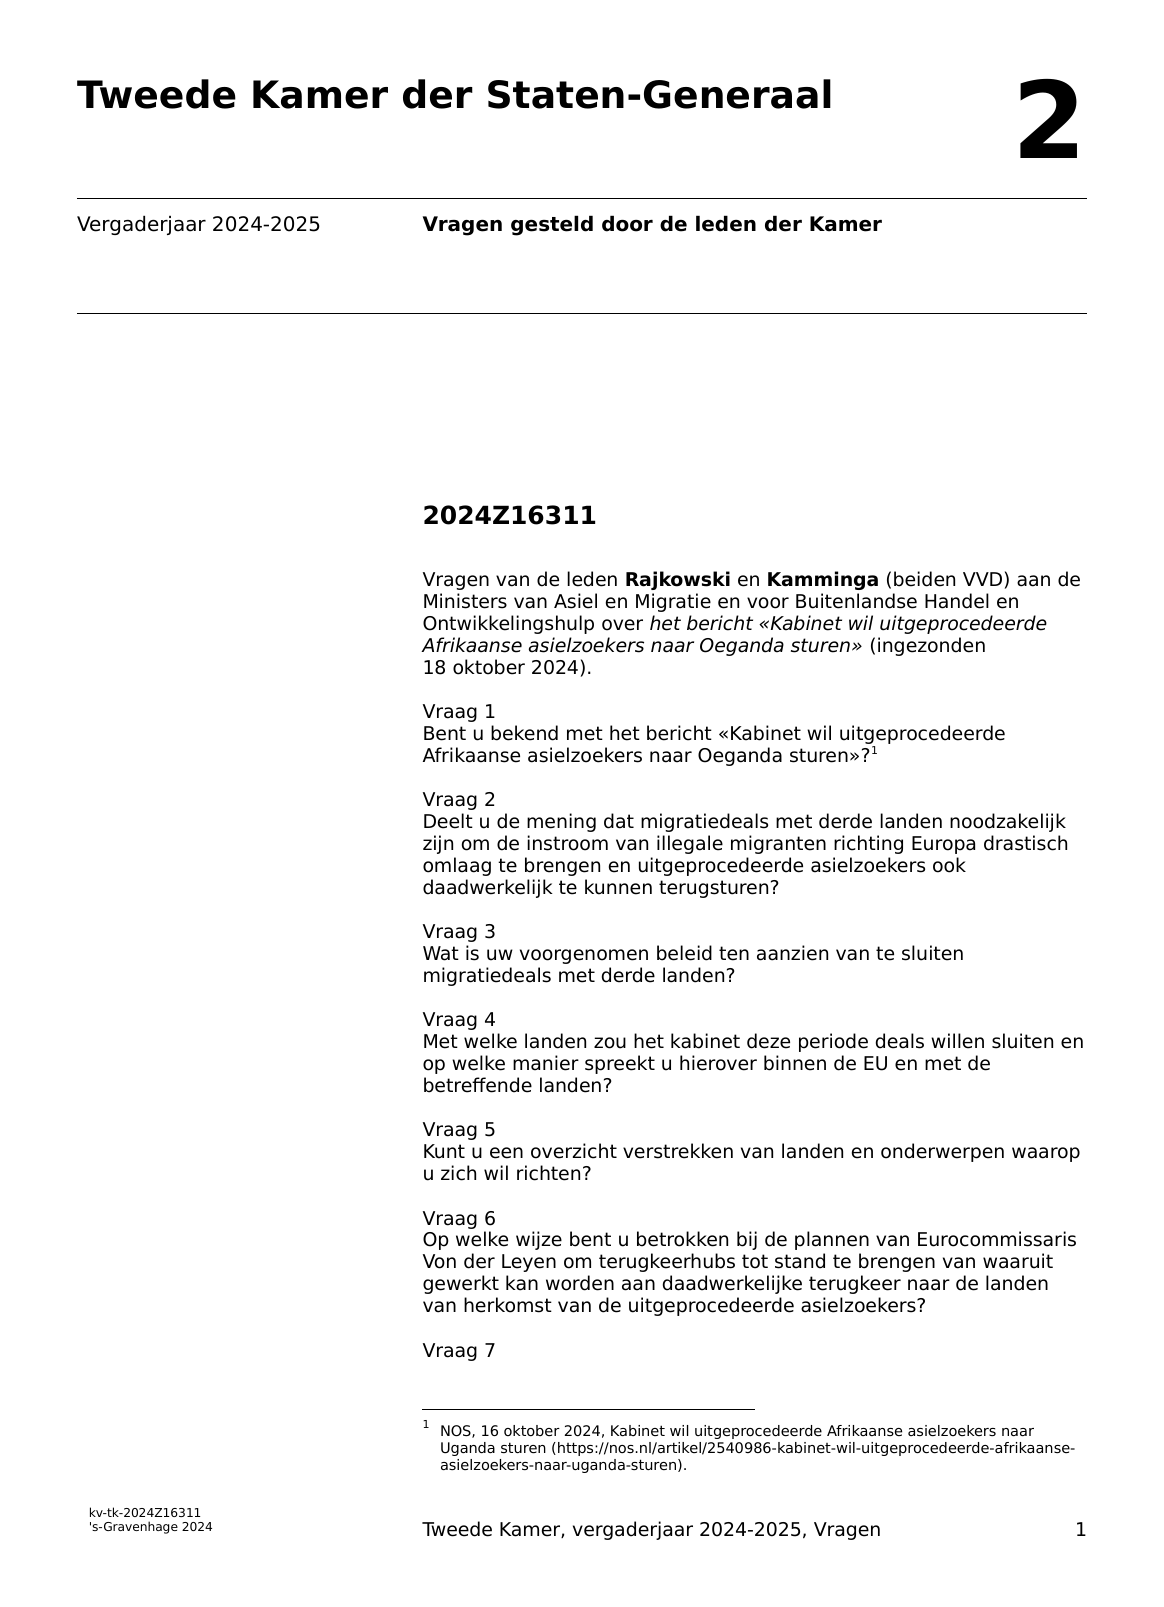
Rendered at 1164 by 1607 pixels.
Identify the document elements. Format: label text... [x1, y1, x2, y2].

text Deelt u de mening dat migratiedeals met derde landen noodzakelijk zijn om de instroom van illegale migranten richting Europa drastisch omlaag te brengen en uitgeprocedeerde asielzoekers ook daadwerkelijk te kunnen terugsturen? [422, 811, 1087, 899]
table_header 2 [886, 59, 1087, 198]
text Vraag 4 [422, 1009, 1087, 1031]
text Vraag 5 [422, 1119, 1087, 1141]
table_cell Vragen gesteld door de leden der Kamer [422, 199, 1087, 313]
text Vraag 6 [422, 1207, 1087, 1229]
text Kunt u een overzicht verstrekken van landen en onderwerpen waarop u zich wil richten? [422, 1141, 1087, 1185]
text 2024Z16311 [422, 501, 1087, 531]
text kv-tk-2024Z16311 [88, 1506, 323, 1520]
table_cell Vergaderjaar 2024-2025 [77, 199, 422, 313]
text Bent u bekend met het bericht «Kabinet wil uitgeprocedeerde Afrikaanse asielzoekers naar Oeganda sturen»? [422, 723, 1087, 767]
text Met welke landen zou het kabinet deze periode deals willen sluiten en op welke manier spreekt u hierover binnen de EU en met de betreffende landen? [422, 1031, 1087, 1097]
text Wat is uw voorgenomen beleid ten aanzien van te sluiten migratiedeals met derde landen? [422, 943, 1087, 987]
text Vraag 1 [422, 701, 1087, 723]
text NOS, 16 oktober 2024, Kabinet wil uitgeprocedeerde Afrikaanse asielzoekers naar Uganda sturen (https://nos.nl/artikel/2540986-kabinet-wil-uitgeprocedeerde-afrikaanse-asielzoekers-naar-uganda-sturen). [422, 1418, 1087, 1474]
text Vraag 2 [422, 789, 1087, 811]
text 's-Gravenhage 2024 [88, 1520, 323, 1534]
text Vraag 3 [422, 921, 1087, 943]
text Op welke wijze bent u betrokken bij de plannen van Eurocommissaris Von der Leyen om terugkeerhubs tot stand te brengen van waaruit gewerkt kan worden aan daadwerkelijke terugkeer naar de landen van herkomst van de uitgeprocedeerde asielzoekers? [422, 1229, 1087, 1317]
text Vraag 7 [422, 1339, 1087, 1361]
table_header Tweede Kamer der Staten-Generaal [77, 59, 886, 198]
text Vragen van de leden Rajkowski en Kamminga (beiden VVD) aan de Ministers van Asiel en Migratie en voor Buitenlandse Handel en Ontwikkelingshulp over het bericht «Kabinet wil uitgeprocedeerde Afrikaanse asielzoekers naar Oeganda sturen» (ingezonden 18 oktober 2024). [422, 569, 1087, 679]
